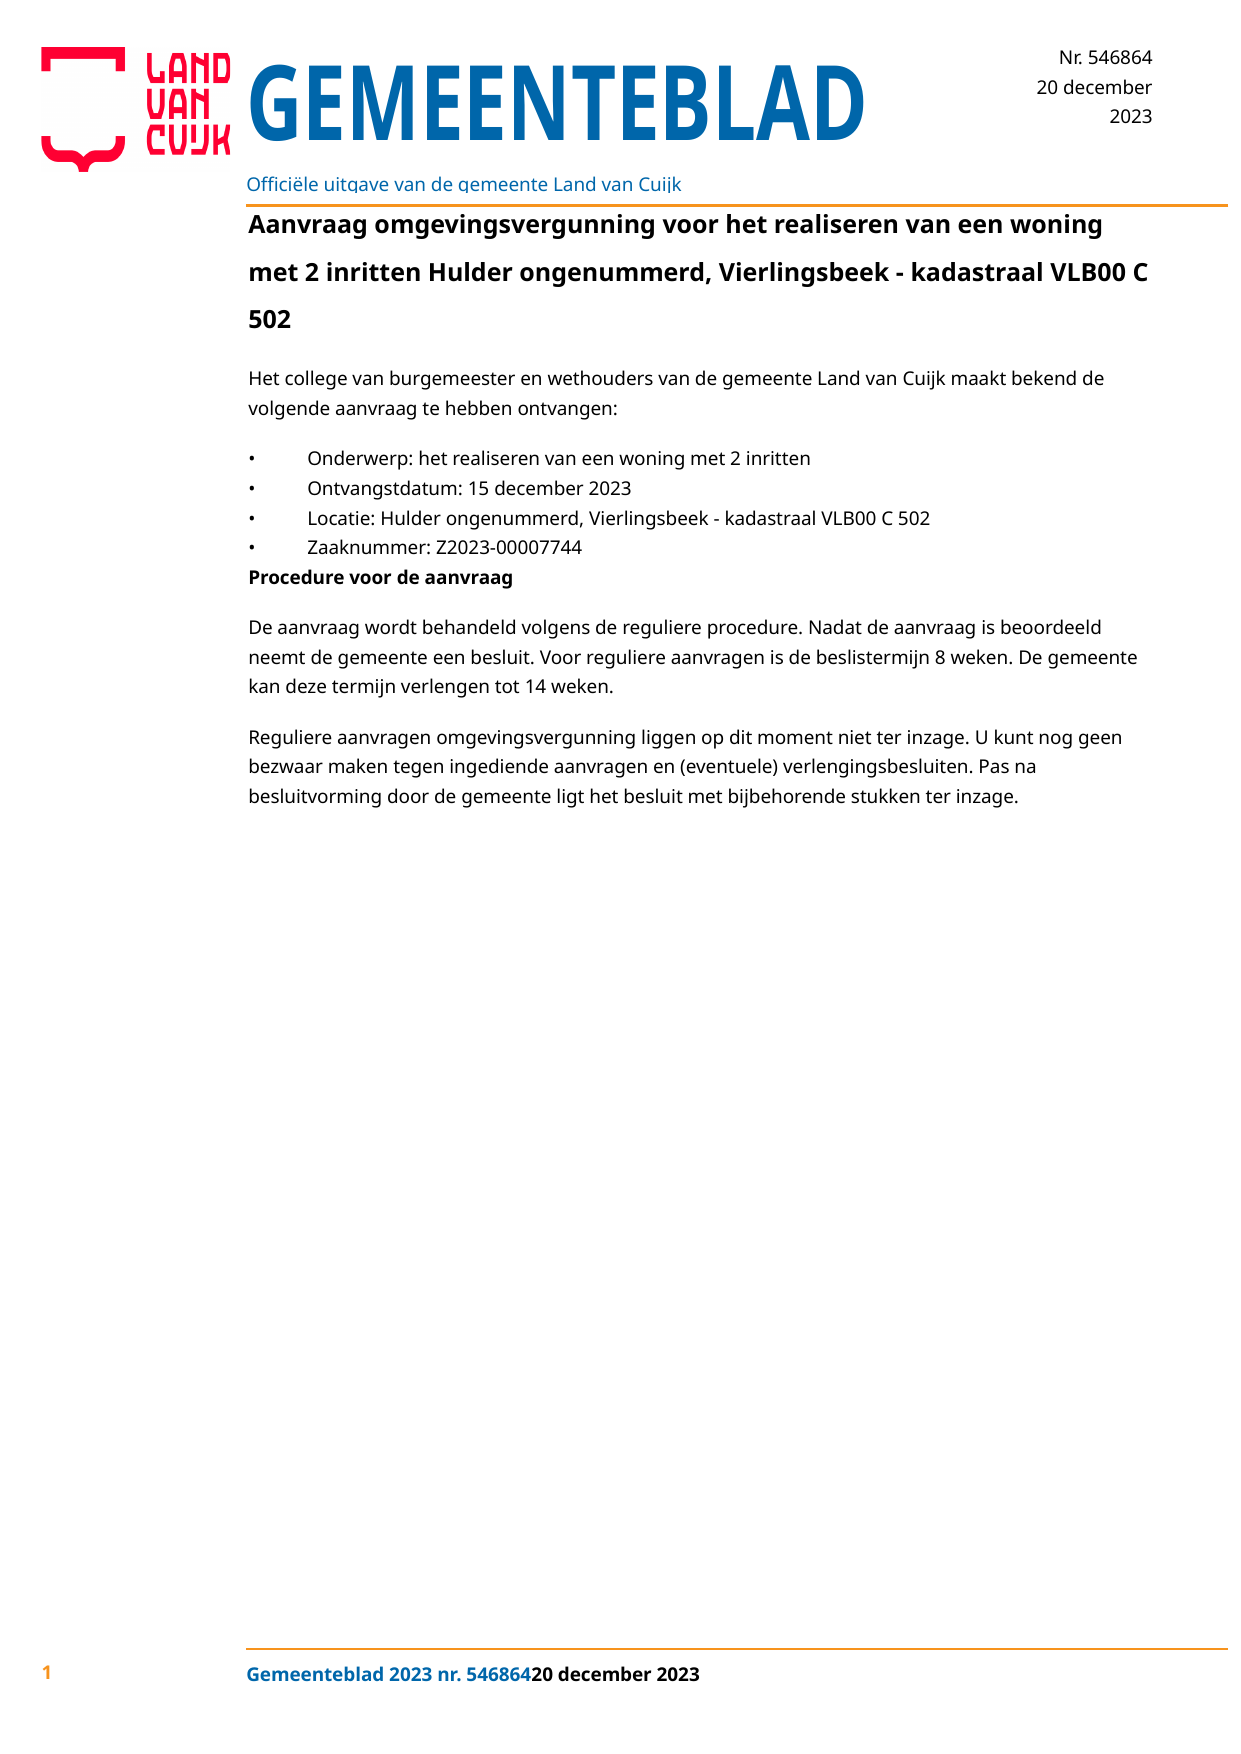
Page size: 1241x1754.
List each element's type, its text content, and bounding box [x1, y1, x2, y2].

text Aanvraag omgevingsvergunning voor het realiseren van een woning met 2 inritten Hulder ongenummerd, Vierlingsbeek - kadastraal VLB00 C 502 [248, 207, 1152, 336]
list Locatie: Hulder ongenummerd, Vierlingsbeek - kadastraal VLB00 C 502 [248, 505, 1152, 530]
list Onderwerp: het realiseren van een woning met 2 inritten [248, 446, 1152, 471]
list Ontvangstdatum: 15 december 2023 [248, 475, 1152, 501]
text Procedure voor de aanvraag [248, 564, 1152, 589]
picture [41, 47, 231, 172]
list Zaaknummer: Z2023-00007744 [248, 534, 1152, 560]
text De aanvraag wordt behandeld volgens de reguliere procedure. Nadat de aanvraag is beoordeeld neemt de gemeente een besluit. Voor reguliere aanvragen is de beslistermijn 8 weken. De gemeente kan deze termijn verlengen tot 14 weken. [248, 614, 1152, 699]
text Reguliere aanvragen omgevingsvergunning liggen op dit moment niet ter inzage. U kunt nog geen bezwaar maken tegen ingediende aanvragen en (eventuele) verlengingsbesluiten. Pas na besluitvorming door de gemeente ligt het besluit met bijbehorende stukken ter inzage. [248, 724, 1152, 809]
text Het college van burgemeester en wethouders van de gemeente Land van Cuijk maakt bekend de volgende aanvraag te hebben ontvangen: [248, 366, 1152, 421]
